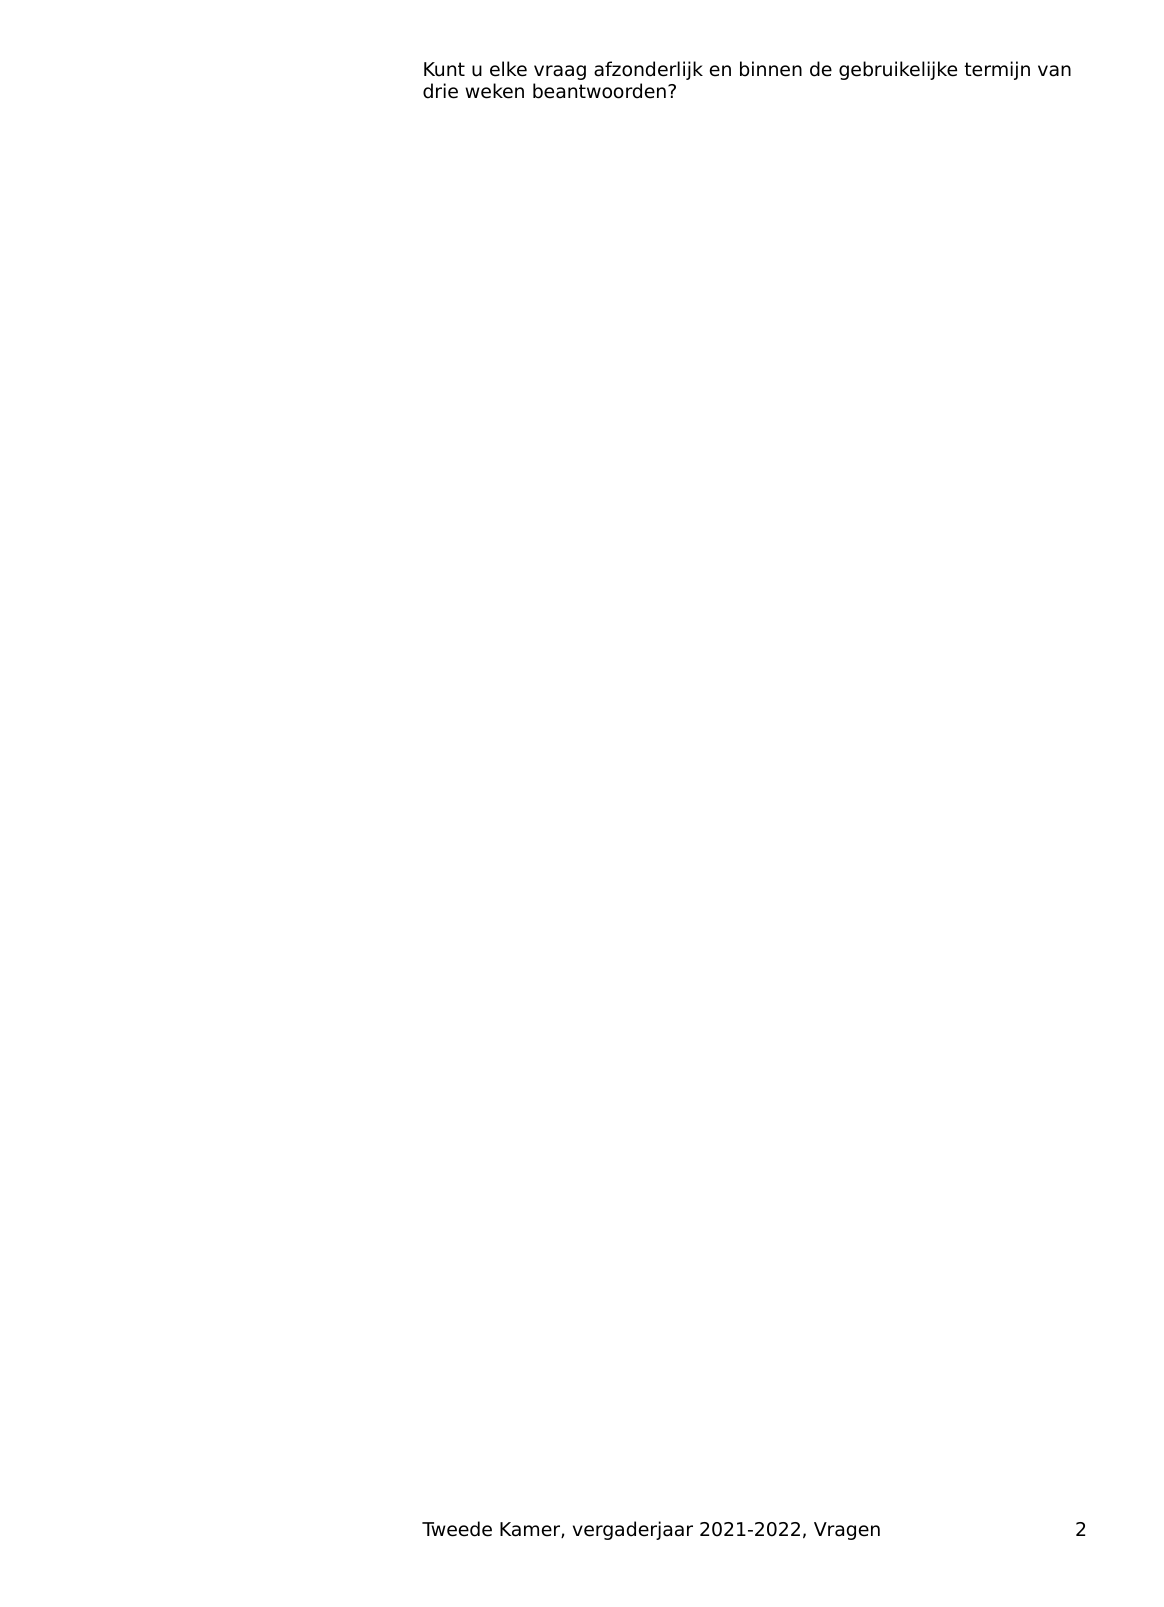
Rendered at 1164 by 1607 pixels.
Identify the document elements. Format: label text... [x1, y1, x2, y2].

text Kunt u elke vraag afzonderlijk en binnen de gebruikelijke termijn van drie weken beantwoorden? [422, 59, 1087, 103]
